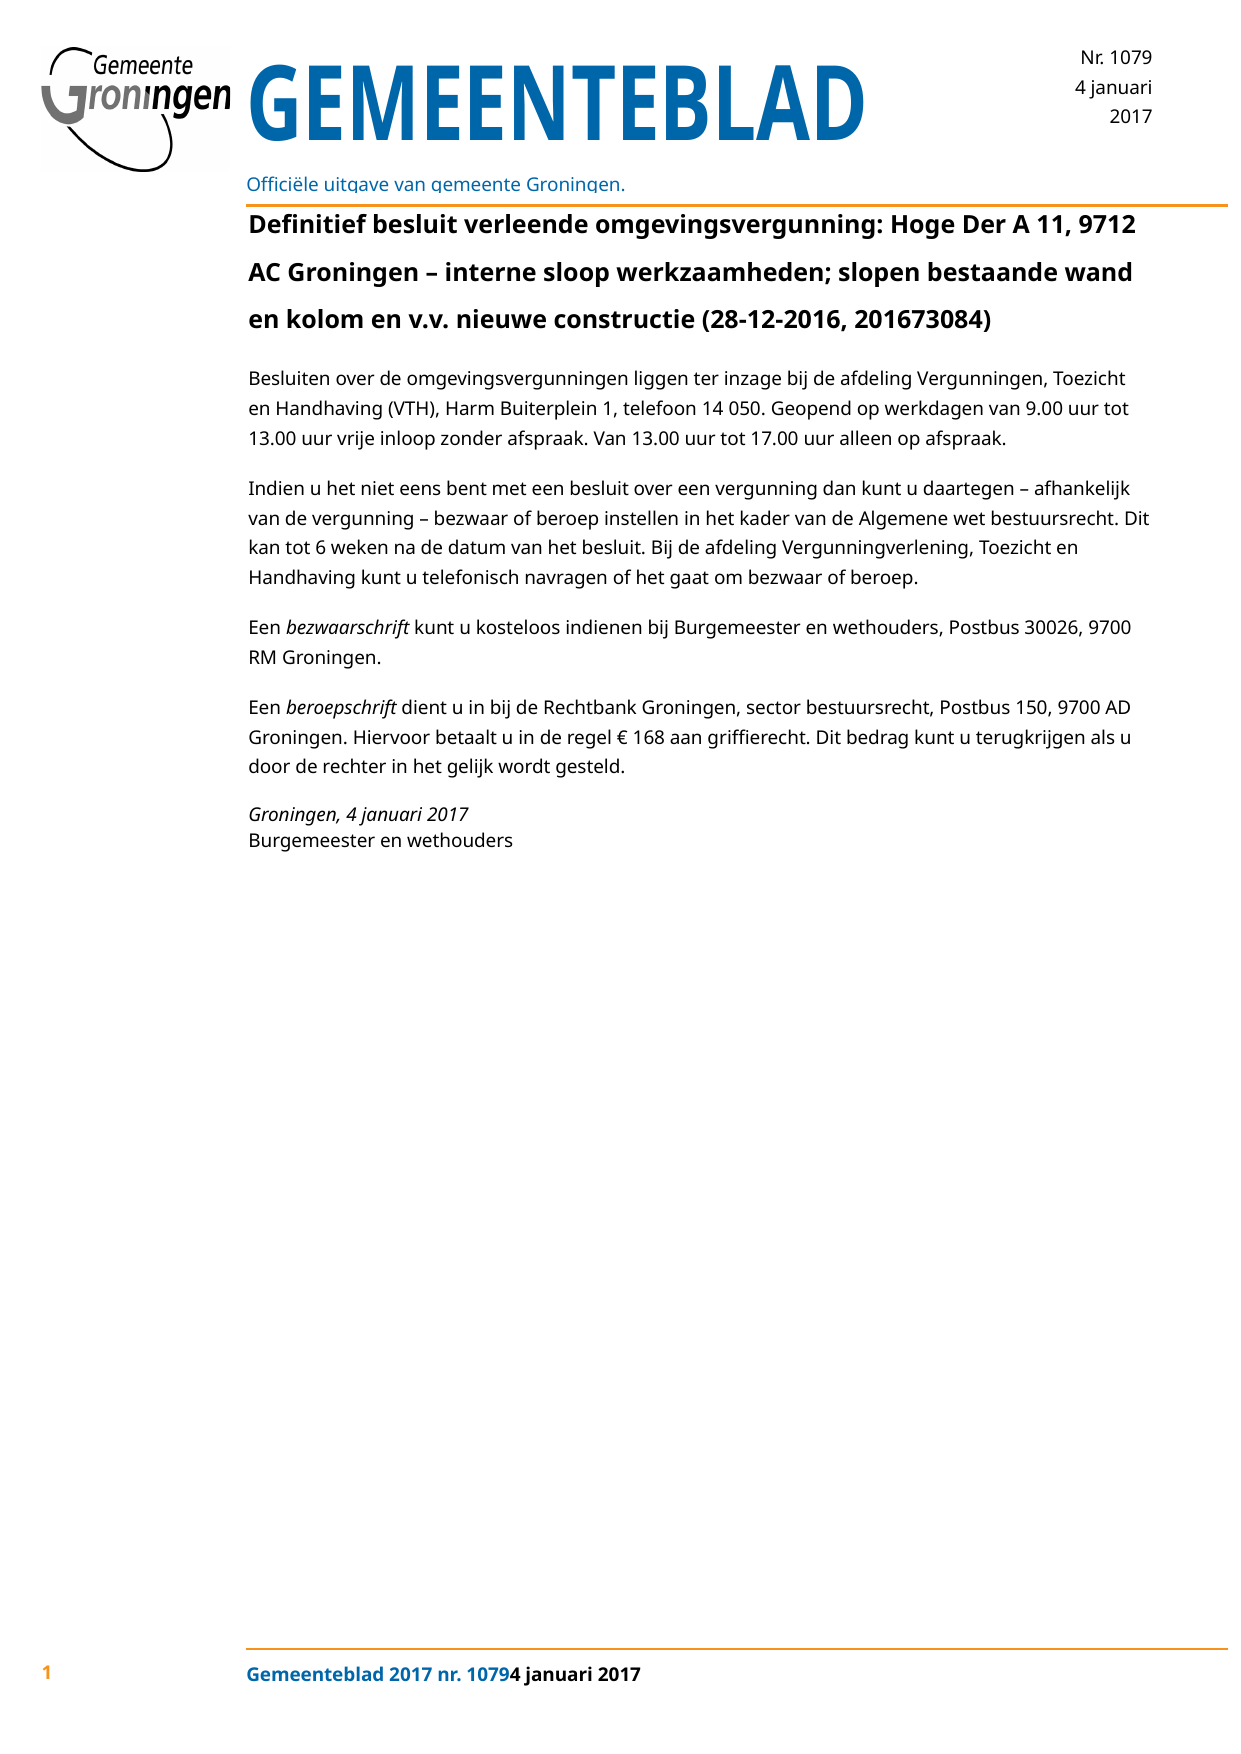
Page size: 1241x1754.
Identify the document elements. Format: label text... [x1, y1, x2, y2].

text Een bezwaarschrift kunt u kosteloos indienen bij Burgemeester en wethouders, Postbus 30026, 9700 RM Groningen. [248, 614, 1152, 669]
text Een beroepschrift dient u in bij de Rechtbank Groningen, sector bestuursrecht, Postbus 150, 9700 AD Groningen. Hiervoor betaalt u in de regel € 168 aan griffierecht. Dit bedrag kunt u terugkrijgen als u door de rechter in het gelijk wordt gesteld. [248, 694, 1152, 779]
text Indien u het niet eens bent met een besluit over een vergunning dan kunt u daartegen – afhankelijk van de vergunning – bezwaar of beroep instellen in het kader van de Algemene wet bestuursrecht. Dit kan tot 6 weken na de datum van het besluit. Bij de afdeling Vergunningverlening, Toezicht en Handhaving kunt u telefonisch navragen of het gaat om bezwaar of beroep. [248, 475, 1152, 589]
text Besluiten over de omgevingsvergunningen liggen ter inzage bij de afdeling Vergunningen, Toezicht en Handhaving (VTH), Harm Buiterplein 1, telefoon 14 050. Geopend op werkdagen van 9.00 uur tot 13.00 uur vrije inloop zonder afspraak. Van 13.00 uur tot 17.00 uur alleen op afspraak. [248, 366, 1152, 450]
text Groningen, 4 januari 2017 [248, 801, 1152, 827]
text Burgemeester en wethouders [248, 827, 1152, 853]
picture [41, 47, 231, 172]
text Definitief besluit verleende omgevingsvergunning: Hoge Der A 11, 9712 AC Groningen – interne sloop werkzaamheden; slopen bestaande wand en kolom en v.v. nieuwe constructie (28-12-2016, 201673084) [248, 207, 1152, 336]
